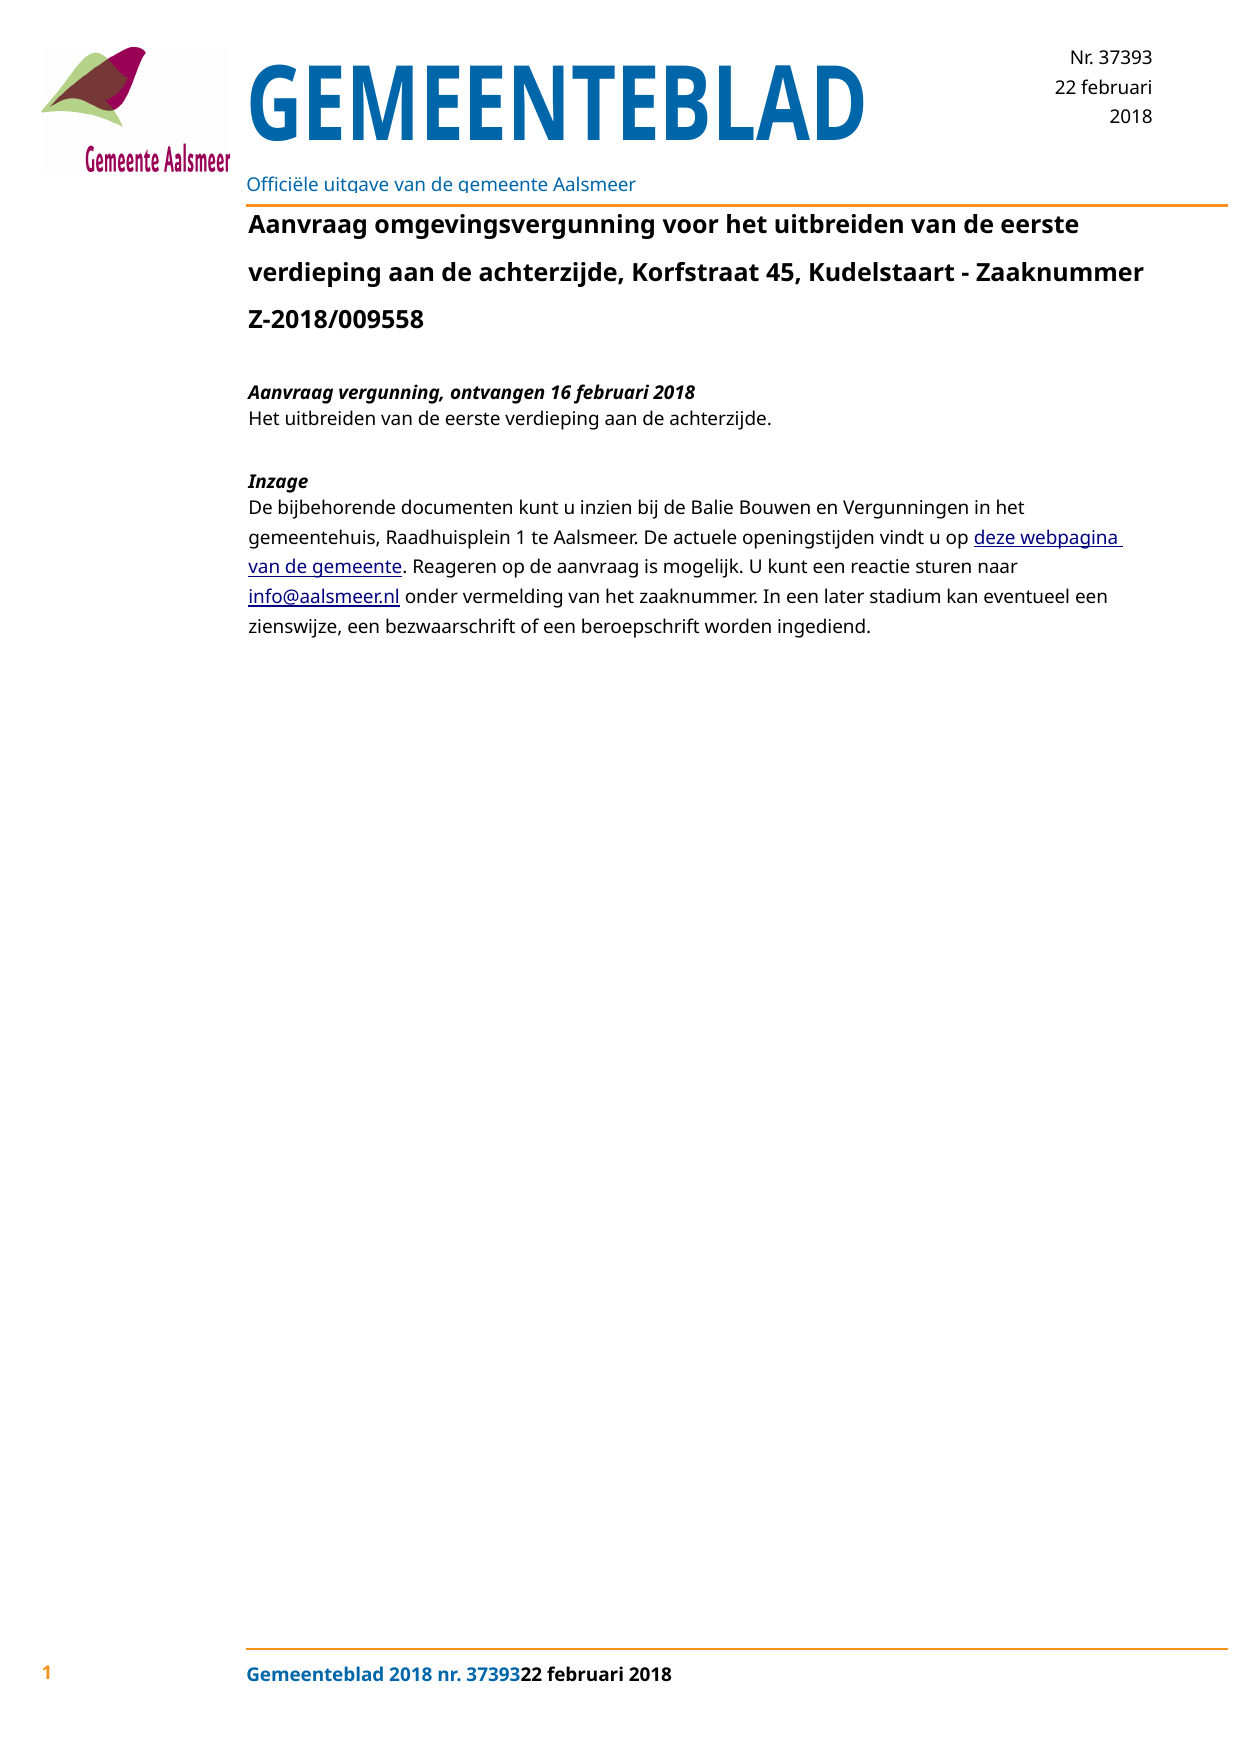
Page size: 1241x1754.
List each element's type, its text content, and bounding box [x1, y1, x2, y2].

text Inzage [248, 469, 1152, 494]
text De bijbehorende documenten kunt u inzien bij de Balie Bouwen en Vergunningen in het gemeentehuis, Raadhuisplein 1 te Aalsmeer. De actuele openingstijden vindt u op deze webpagina van de gemeente. Reageren op de aanvraag is mogelijk. U kunt een reactie sturen naar info@aalsmeer.nl onder vermelding van het zaaknummer. In een later stadium kan eventueel een zienswijze, een bezwaarschrift of een beroepschrift worden ingediend. [248, 494, 1152, 638]
text Aanvraag omgevingsvergunning voor het uitbreiden van de eerste verdieping aan de achterzijde, Korfstraat 45, Kudelstaart - Zaaknummer Z-2018/009558 [248, 207, 1152, 336]
picture [41, 47, 231, 172]
text ​ [248, 663, 1152, 689]
text Aanvraag vergunning, ontvangen 16 februari 2018 [248, 379, 1152, 405]
text Het uitbreiden van de eerste verdieping aan de achterzijde. [248, 405, 1152, 431]
